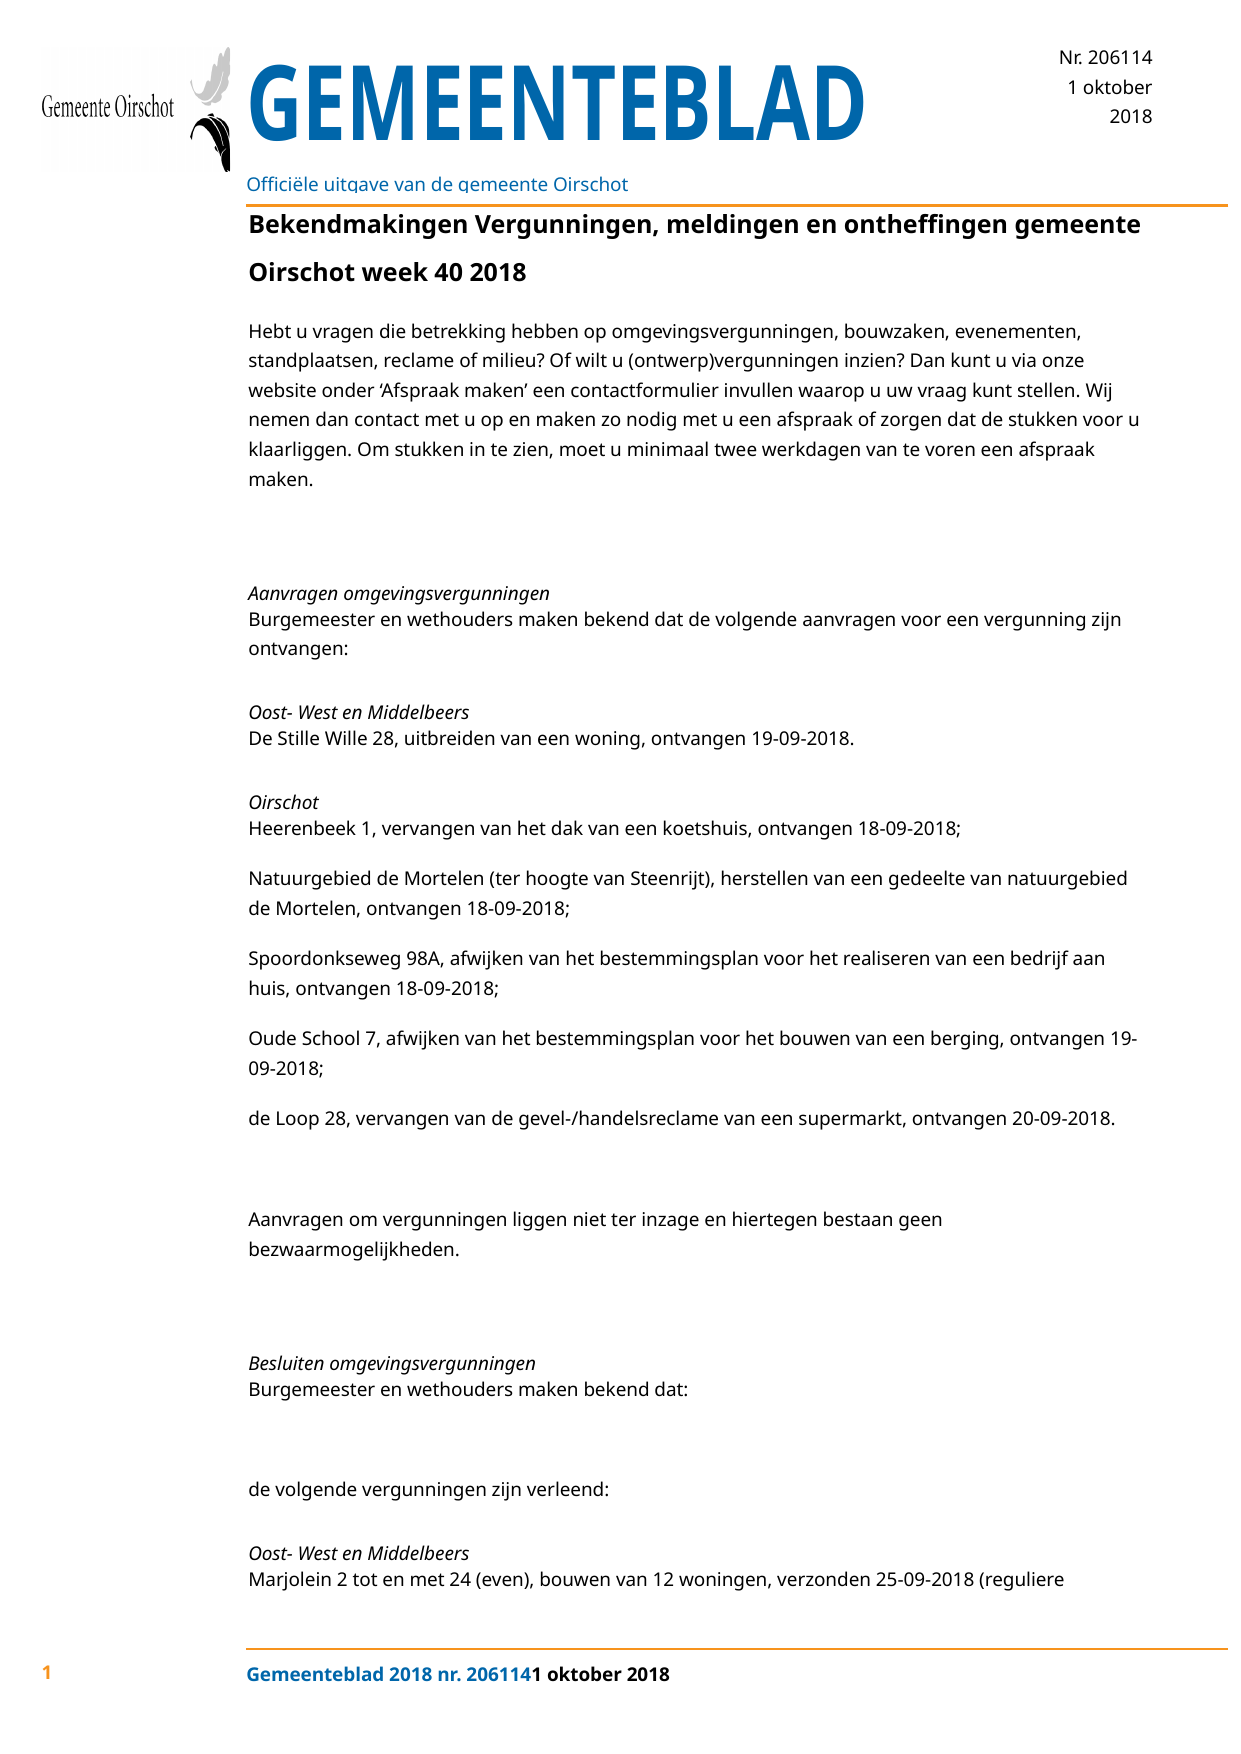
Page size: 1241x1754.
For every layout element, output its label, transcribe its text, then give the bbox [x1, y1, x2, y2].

text Oude School 7, afwijken van het bestemmingsplan voor het bouwen van een berging, ontvangen 19-09-2018; [248, 1025, 1152, 1081]
picture [41, 47, 231, 172]
text Burgemeester en wethouders maken bekend dat: [248, 1376, 1152, 1402]
text Oirschot [248, 789, 1152, 815]
text Aanvragen omgevingsvergunningen [248, 580, 1152, 606]
text de Loop 28, vervangen van de gevel-/handelsreclame van een supermarkt, ontvangen 20-09-2018. [248, 1105, 1152, 1131]
text Marjolein 2 tot en met 24 (even), bouwen van 12 woningen, verzonden 25-09-2018 (reguliere [248, 1566, 1152, 1592]
text Oost- West en Middelbeers [248, 699, 1152, 725]
text Burgemeester en wethouders maken bekend dat de volgende aanvragen voor een vergunning zijn ontvangen: [248, 606, 1152, 661]
text De Stille Wille 28, uitbreiden van een woning, ontvangen 19-09-2018. [248, 725, 1152, 751]
text Oost- West en Middelbeers [248, 1541, 1152, 1566]
text de volgende vergunningen zijn verleend: [248, 1477, 1152, 1502]
text Heerenbeek 1, vervangen van het dak van een koetshuis, ontvangen 18-09-2018; [248, 815, 1152, 841]
text Besluiten omgevingsvergunningen [248, 1350, 1152, 1376]
text Spoordonkseweg 98A, afwijken van het bestemmingsplan voor het realiseren van een bedrijf aan huis, ontvangen 18-09-2018; [248, 945, 1152, 1001]
text Hebt u vragen die betrekking hebben op omgevingsvergunningen, bouwzaken, evenementen, standplaatsen, reclame of milieu? Of wilt u (ontwerp)vergunningen inzien? Dan kunt u via onze website onder ‘Afspraak maken’ een contactformulier invullen waarop u uw vraag kunt stellen. Wij nemen dan contact met u op en maken zo nodig met u een afspraak of zorgen dat de stukken voor u klaarliggen. Om stukken in te zien, moet u minimaal twee werkdagen van te voren een afspraak maken. [248, 318, 1152, 492]
text Bekendmakingen Vergunningen, meldingen en ontheffingen gemeente Oirschot week 40 2018 [248, 207, 1152, 288]
text Aanvragen om vergunningen liggen niet ter inzage en hiertegen bestaan geen bezwaarmogelijkheden. [248, 1206, 1152, 1261]
text Natuurgebied de Mortelen (ter hoogte van Steenrijt), herstellen van een gedeelte van natuurgebied de Mortelen, ontvangen 18-09-2018; [248, 865, 1152, 921]
